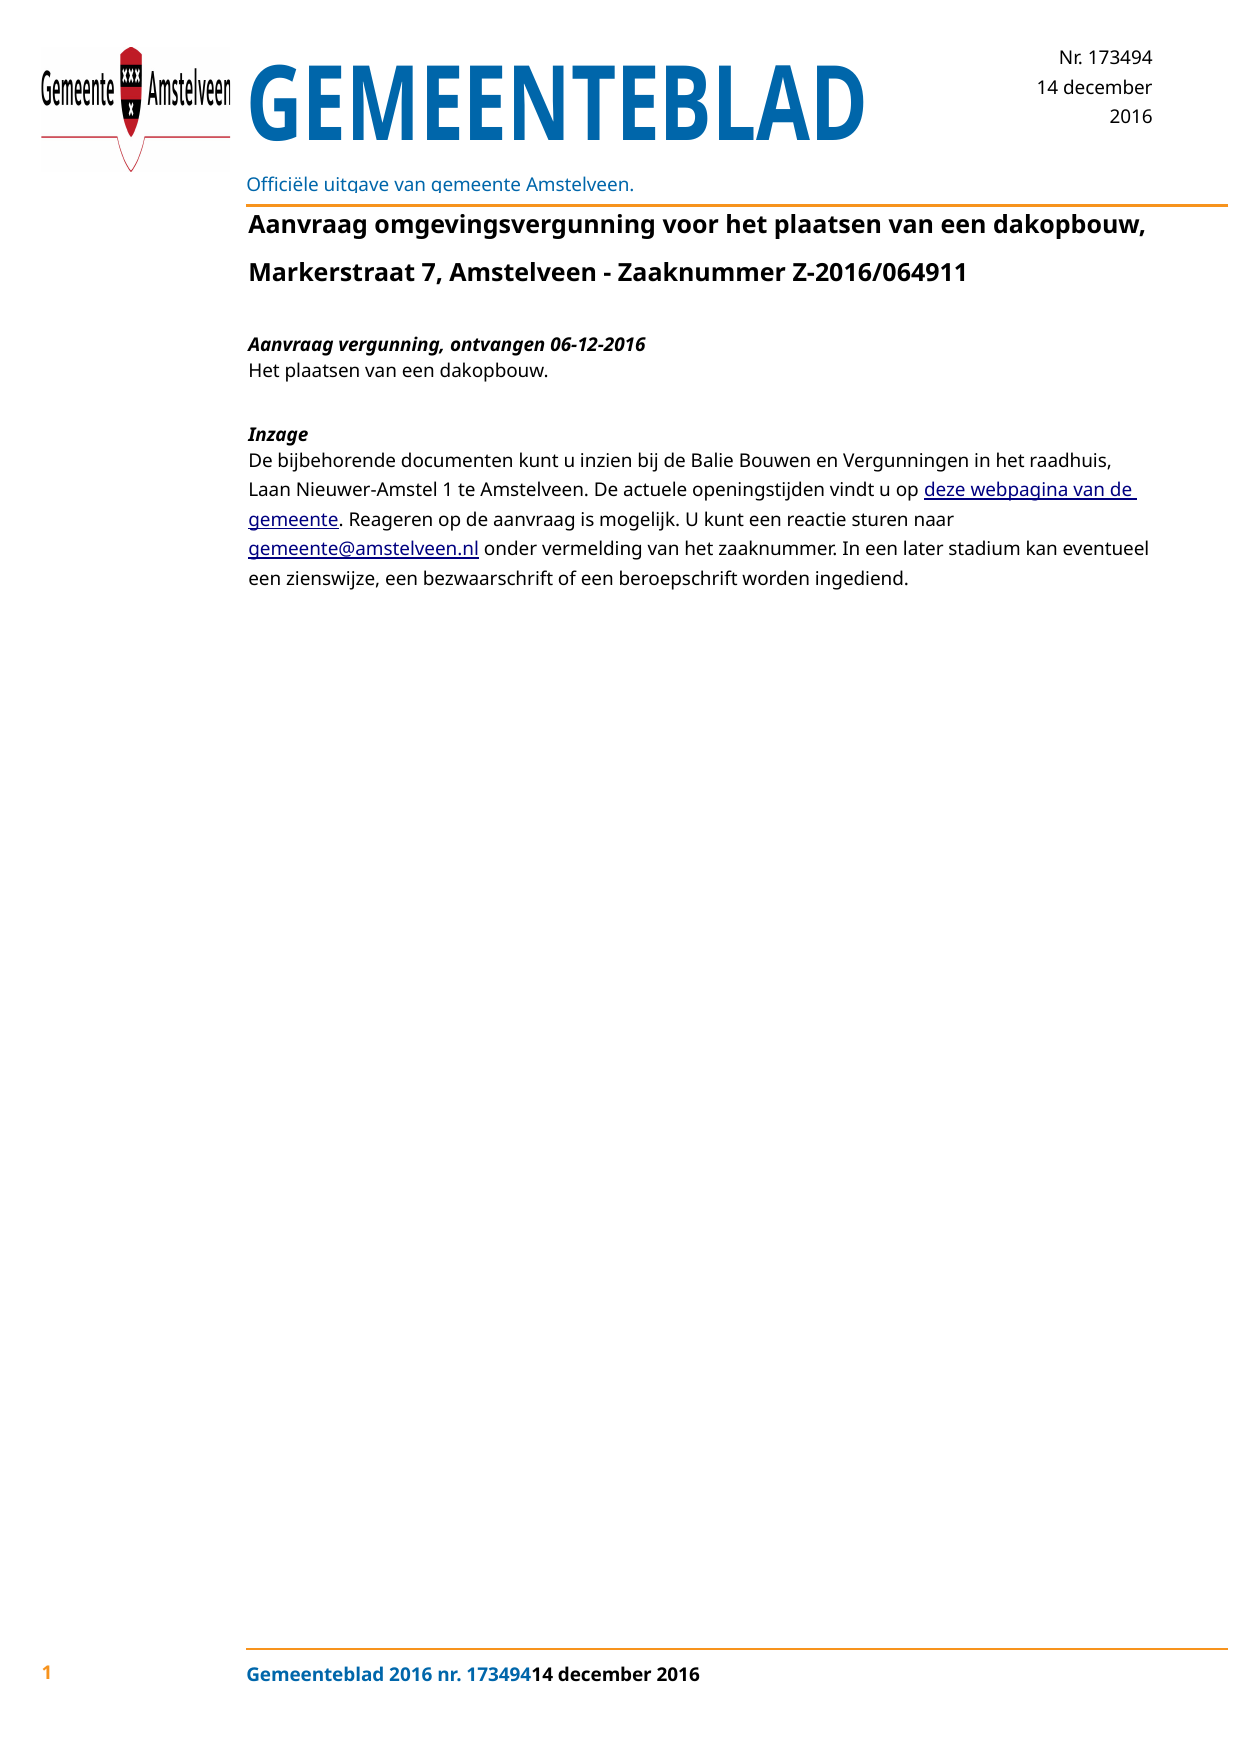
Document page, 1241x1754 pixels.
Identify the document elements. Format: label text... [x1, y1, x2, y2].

text Inzage [248, 421, 1152, 447]
picture [41, 47, 231, 172]
text De bijbehorende documenten kunt u inzien bij de Balie Bouwen en Vergunningen in het raadhuis, Laan Nieuwer-Amstel 1 te Amstelveen. De actuele openingstijden vindt u op deze webpagina van de gemeente. Reageren op de aanvraag is mogelijk. U kunt een reactie sturen naar gemeente@amstelveen.nl onder vermelding van het zaaknummer. In een later stadium kan eventueel een zienswijze, een bezwaarschrift of een beroepschrift worden ingediend. [248, 447, 1152, 591]
text Het plaatsen van een dakopbouw. [248, 357, 1152, 383]
text Aanvraag omgevingsvergunning voor het plaatsen van een dakopbouw, Markerstraat 7, Amstelveen - Zaaknummer Z-2016/064911 [248, 207, 1152, 288]
text Aanvraag vergunning, ontvangen 06-12-2016 [248, 331, 1152, 357]
